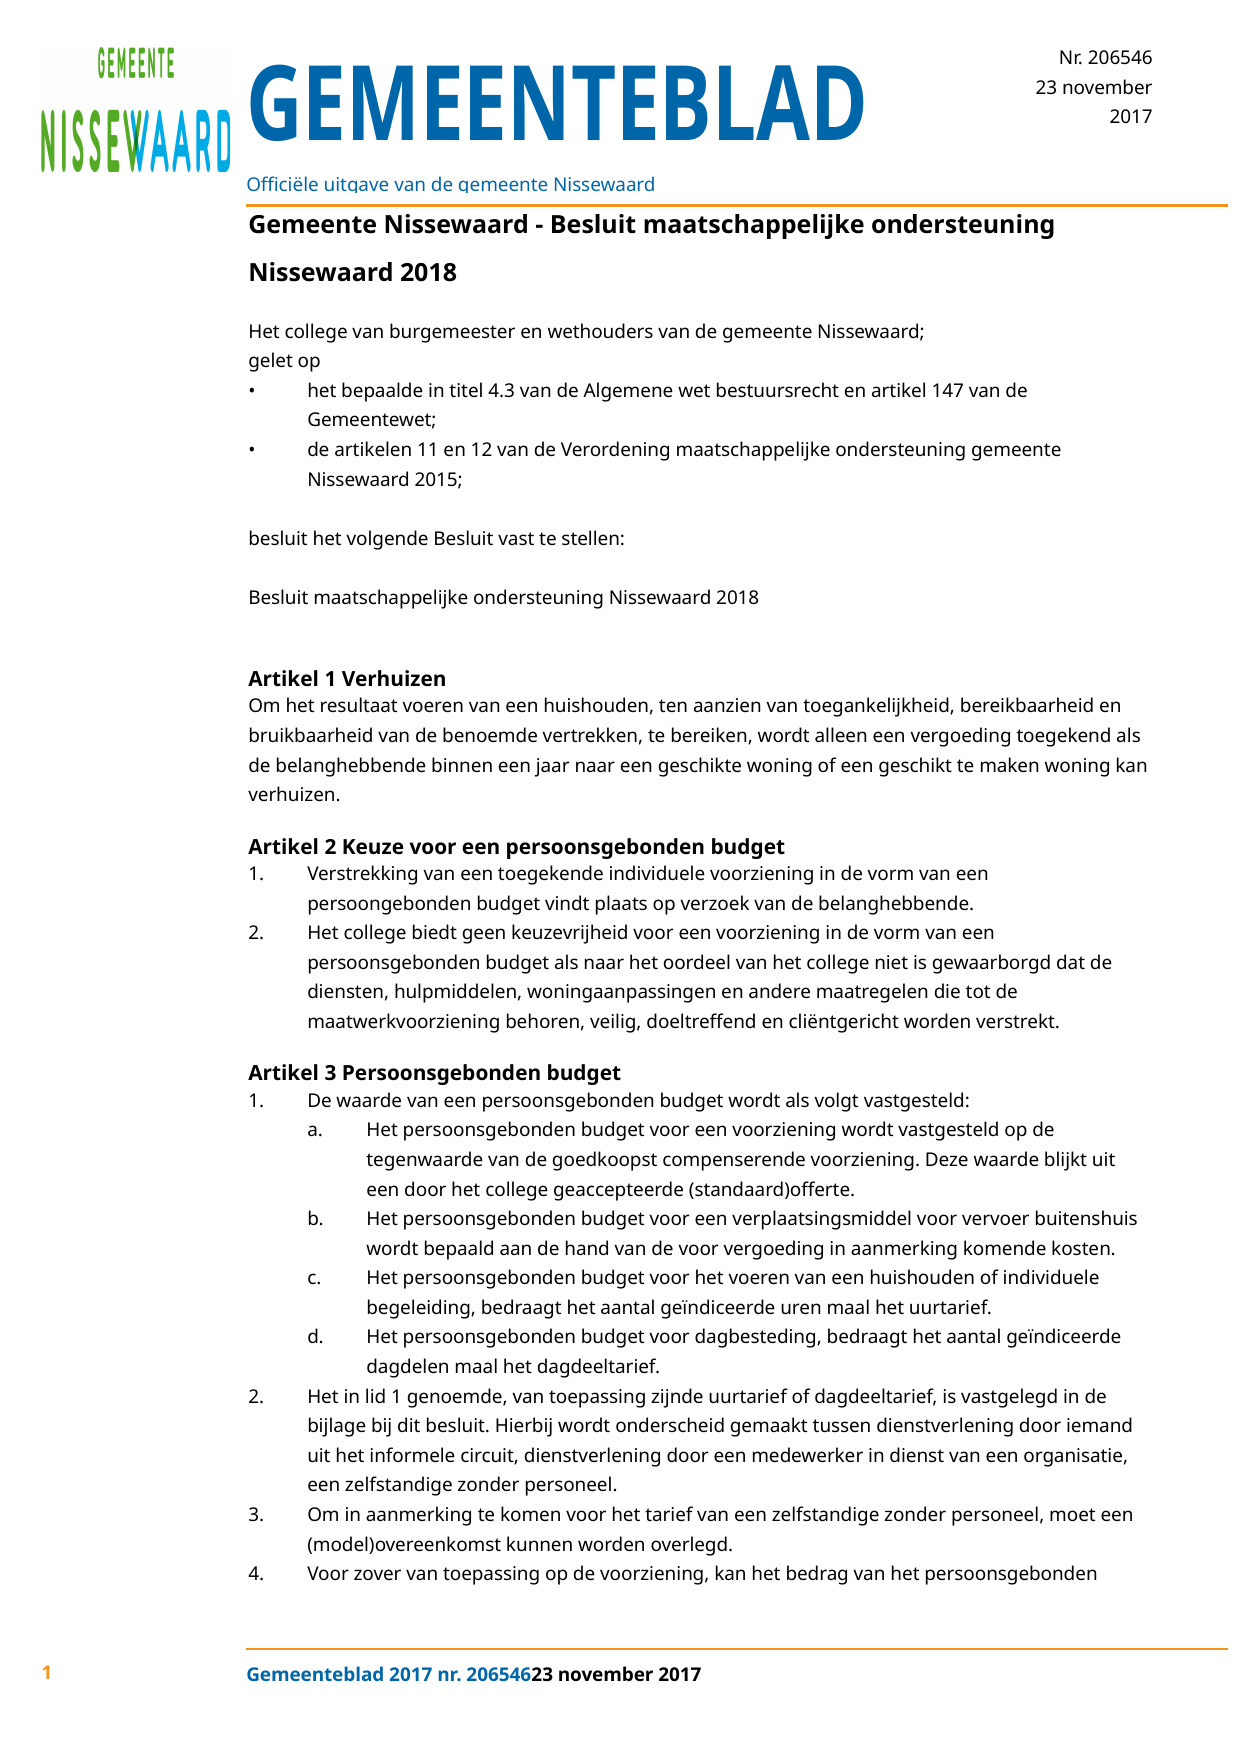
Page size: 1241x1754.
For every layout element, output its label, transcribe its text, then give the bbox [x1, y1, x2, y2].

list Het in lid 1 genoemde, van toepassing zijnde uurtarief of dagdeeltarief, is vastgelegd in de bijlage bij dit besluit. Hierbij wordt onderscheid gemaakt tussen dienstverlening door iemand uit het informele circuit, dienstverlening door een medewerker in dienst van een organisatie, een zelfstandige zonder personeel. [248, 1383, 1152, 1497]
picture [154, 157, 165, 172]
picture [201, 122, 206, 138]
text besluit het volgende Besluit vast te stellen: [248, 525, 1152, 551]
list Het persoonsgebonden budget voor een verplaatsingsmiddel voor vervoer buitenshuis wordt bepaald aan de hand van de voor vergoeding in aanmerking komende kosten. [307, 1205, 1152, 1261]
list Het college biedt geen keuzevrijheid voor een voorziening in de vorm van een persoonsgebonden budget als naar het oordeel van het college niet is gewaarborgd dat de diensten, hulpmiddelen, woningaanpassingen en andere maatregelen die tot de maatwerkvoorziening behoren, veilig, doeltreffend en cliëntgericht worden verstrekt. [248, 919, 1152, 1034]
picture [176, 157, 187, 172]
list Voor zover van toepassing op de voorziening, kan het bedrag van het persoonsgebonden [248, 1560, 1152, 1586]
text Het college van burgemeester en wethouders van de gemeente Nissewaard; [248, 318, 1152, 344]
picture [222, 122, 227, 160]
picture [200, 151, 206, 172]
list Het persoonsgebonden budget voor dagbesteding, bedraagt het aantal geïndiceerde dagdelen maal het dagdeeltarief. [307, 1324, 1152, 1379]
text Artikel 1 Verhuizen [248, 664, 1152, 693]
list Om in aanmerking te komen voor het tarief van een zelfstandige zonder personeel, moet een (model)overeenkomst kunnen worden overlegd. [248, 1501, 1152, 1556]
list Verstrekking van een toegekende individuele voorziening in de vorm van een persoongebonden budget vindt plaats op verzoek van de belanghebbende. [248, 860, 1152, 916]
text gelet op [248, 347, 1152, 373]
list het bepaalde in titel 4.3 van de Algemene wet bestuursrecht en artikel 147 van de Gemeentewet; [248, 377, 1152, 432]
list Het persoonsgebonden budget voor een voorziening wordt vastgesteld op de tegenwaarde van de goedkoopst compenserende voorziening. Deze waarde blijkt uit een door het college geaccepteerde (standaard)offerte. [307, 1117, 1152, 1201]
text Artikel 3 Persoonsgebonden budget [248, 1058, 1152, 1087]
text Om het resultaat voeren van een huishouden, ten aanzien van toegankelijkheid, bereikbaarheid en bruikbaarheid van de benoemde vertrekken, te bereiken, wordt alleen een vergoeding toegekend als de belanghebbende binnen een jaar naar een geschikte woning of een geschikt te maken woning kan verhuizen. [248, 693, 1152, 807]
list Het persoonsgebonden budget voor het voeren van een huishouden of individuele begeleiding, bedraagt het aantal geïndiceerde uren maal het uurtarief. [307, 1264, 1152, 1320]
text Gemeente Nissewaard - Besluit maatschappelijke ondersteuning Nissewaard 2018 [248, 207, 1152, 288]
list de artikelen 11 en 12 van de Verordening maatschappelijke ondersteuning gemeente Nissewaard 2015; [248, 436, 1152, 492]
list De waarde van een persoonsgebonden budget wordt als volgt vastgesteld: [248, 1087, 1152, 1113]
picture [41, 47, 231, 172]
text Artikel 2 Keuze voor een persoonsgebonden budget [248, 832, 1152, 860]
text Besluit maatschappelijke ondersteuning Nissewaard 2018 [248, 584, 1152, 610]
